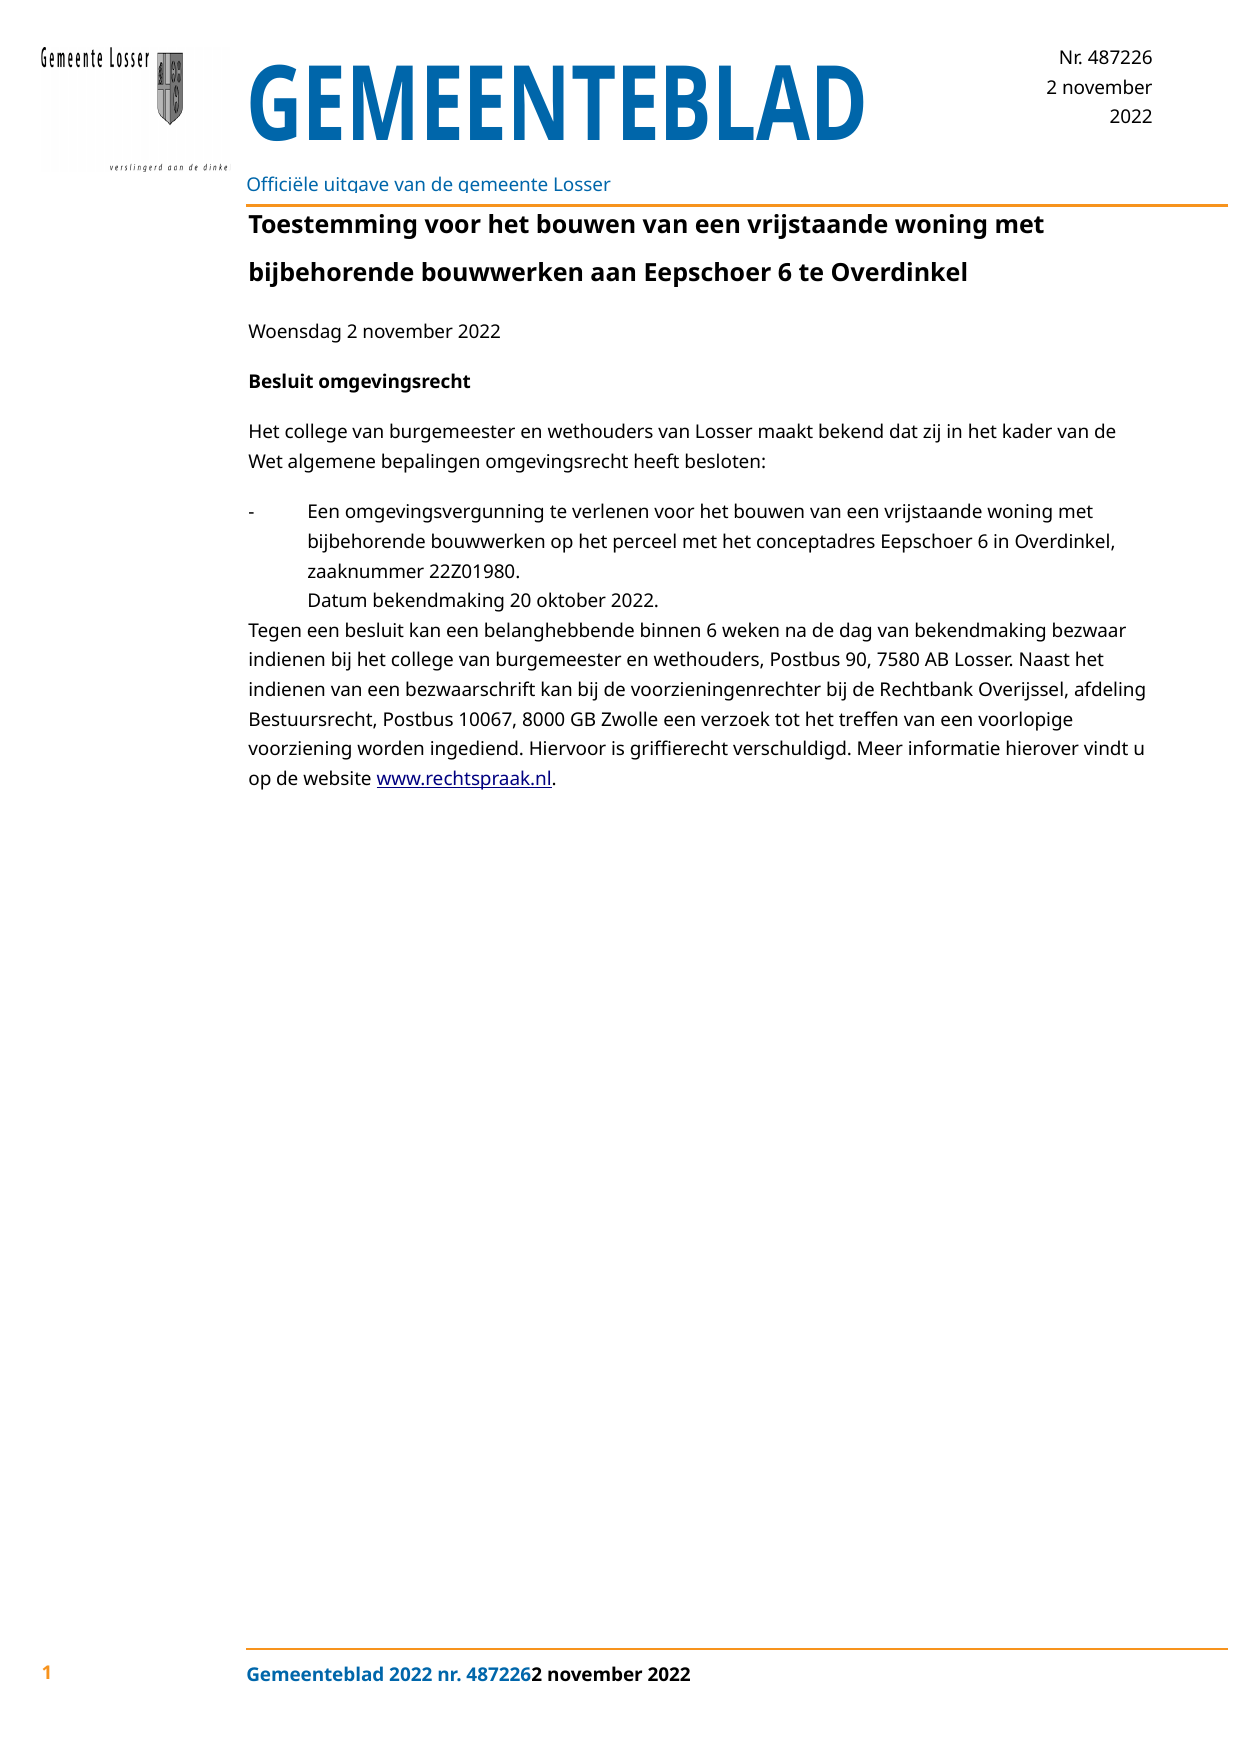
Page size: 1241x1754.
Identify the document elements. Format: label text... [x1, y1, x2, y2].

text Tegen een besluit kan een belanghebbende binnen 6 weken na de dag van bekendmaking bezwaar indienen bij het college van burgemeester en wethouders, Postbus 90, 7580 AB Losser. Naast het indienen van een bezwaarschrift kan bij de voorzieningenrechter bij de Rechtbank Overijssel, afdeling Bestuursrecht, Postbus 10067, 8000 GB Zwolle een verzoek tot het treffen van een voorlopige voorziening worden ingediend. Hiervoor is griffierecht verschuldigd. Meer informatie hierover vindt u op de website www.rechtspraak.nl. [248, 617, 1152, 791]
text Woensdag 2 november 2022 [248, 318, 1152, 344]
text Het college van burgemeester en wethouders van Losser maakt bekend dat zij in het kader van de Wet algemene bepalingen omgevingsrecht heeft besloten: [248, 419, 1152, 474]
text Toestemming voor het bouwen van een vrijstaande woning met bijbehorende bouwwerken aan Eepschoer 6 te Overdinkel [248, 207, 1152, 288]
picture [41, 47, 231, 172]
text Besluit omgevingsrecht [248, 368, 1152, 394]
list Een omgevingsvergunning te verlenen voor het bouwen van een vrijstaande woning met bijbehorende bouwwerken op het perceel met het conceptadres Eepschoer 6 in Overdinkel, zaaknummer 22Z01980. [248, 499, 1152, 584]
list Datum bekendmaking 20 oktober 2022. [248, 587, 1152, 613]
